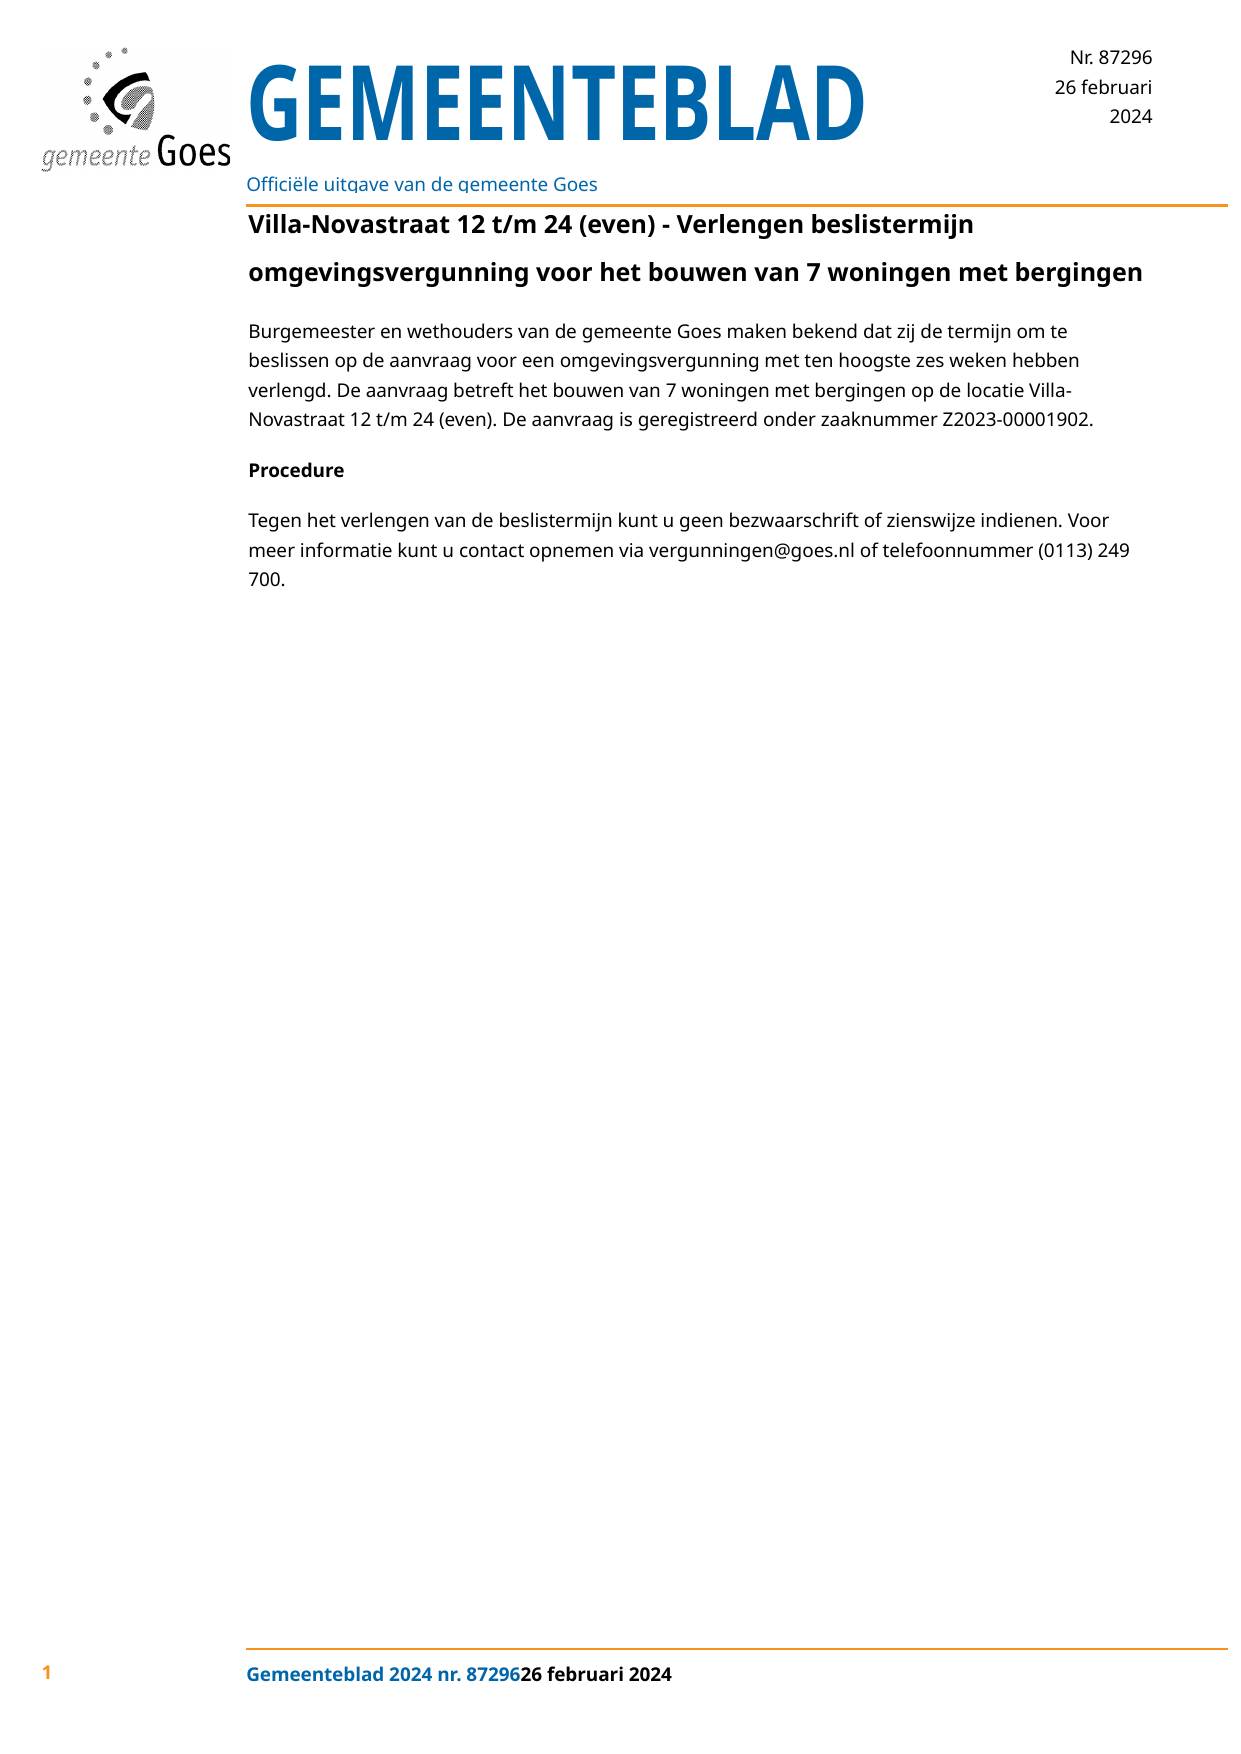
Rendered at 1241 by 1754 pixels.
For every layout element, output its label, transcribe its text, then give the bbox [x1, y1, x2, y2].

text Villa-Novastraat 12 t/m 24 (even) - Verlengen beslistermijn omgevingsvergunning voor het bouwen van 7 woningen met bergingen [248, 207, 1152, 288]
text Burgemeester en wethouders van de gemeente Goes maken bekend dat zij de termijn om te beslissen op de aanvraag voor een omgevingsvergunning met ten hoogste zes weken hebben verlengd. De aanvraag betreft het bouwen van 7 woningen met bergingen op de locatie Villa-Novastraat 12 t/m 24 (even). De aanvraag is geregistreerd onder zaaknummer Z2023-00001902. [248, 318, 1152, 432]
text Procedure [248, 457, 1152, 483]
text Tegen het verlengen van de beslistermijn kunt u geen bezwaarschrift of zienswijze indienen. Voor meer informatie kunt u contact opnemen via vergunningen@goes.nl of telefoonnummer (0113) 249 700. [248, 507, 1152, 592]
picture [41, 47, 231, 172]
